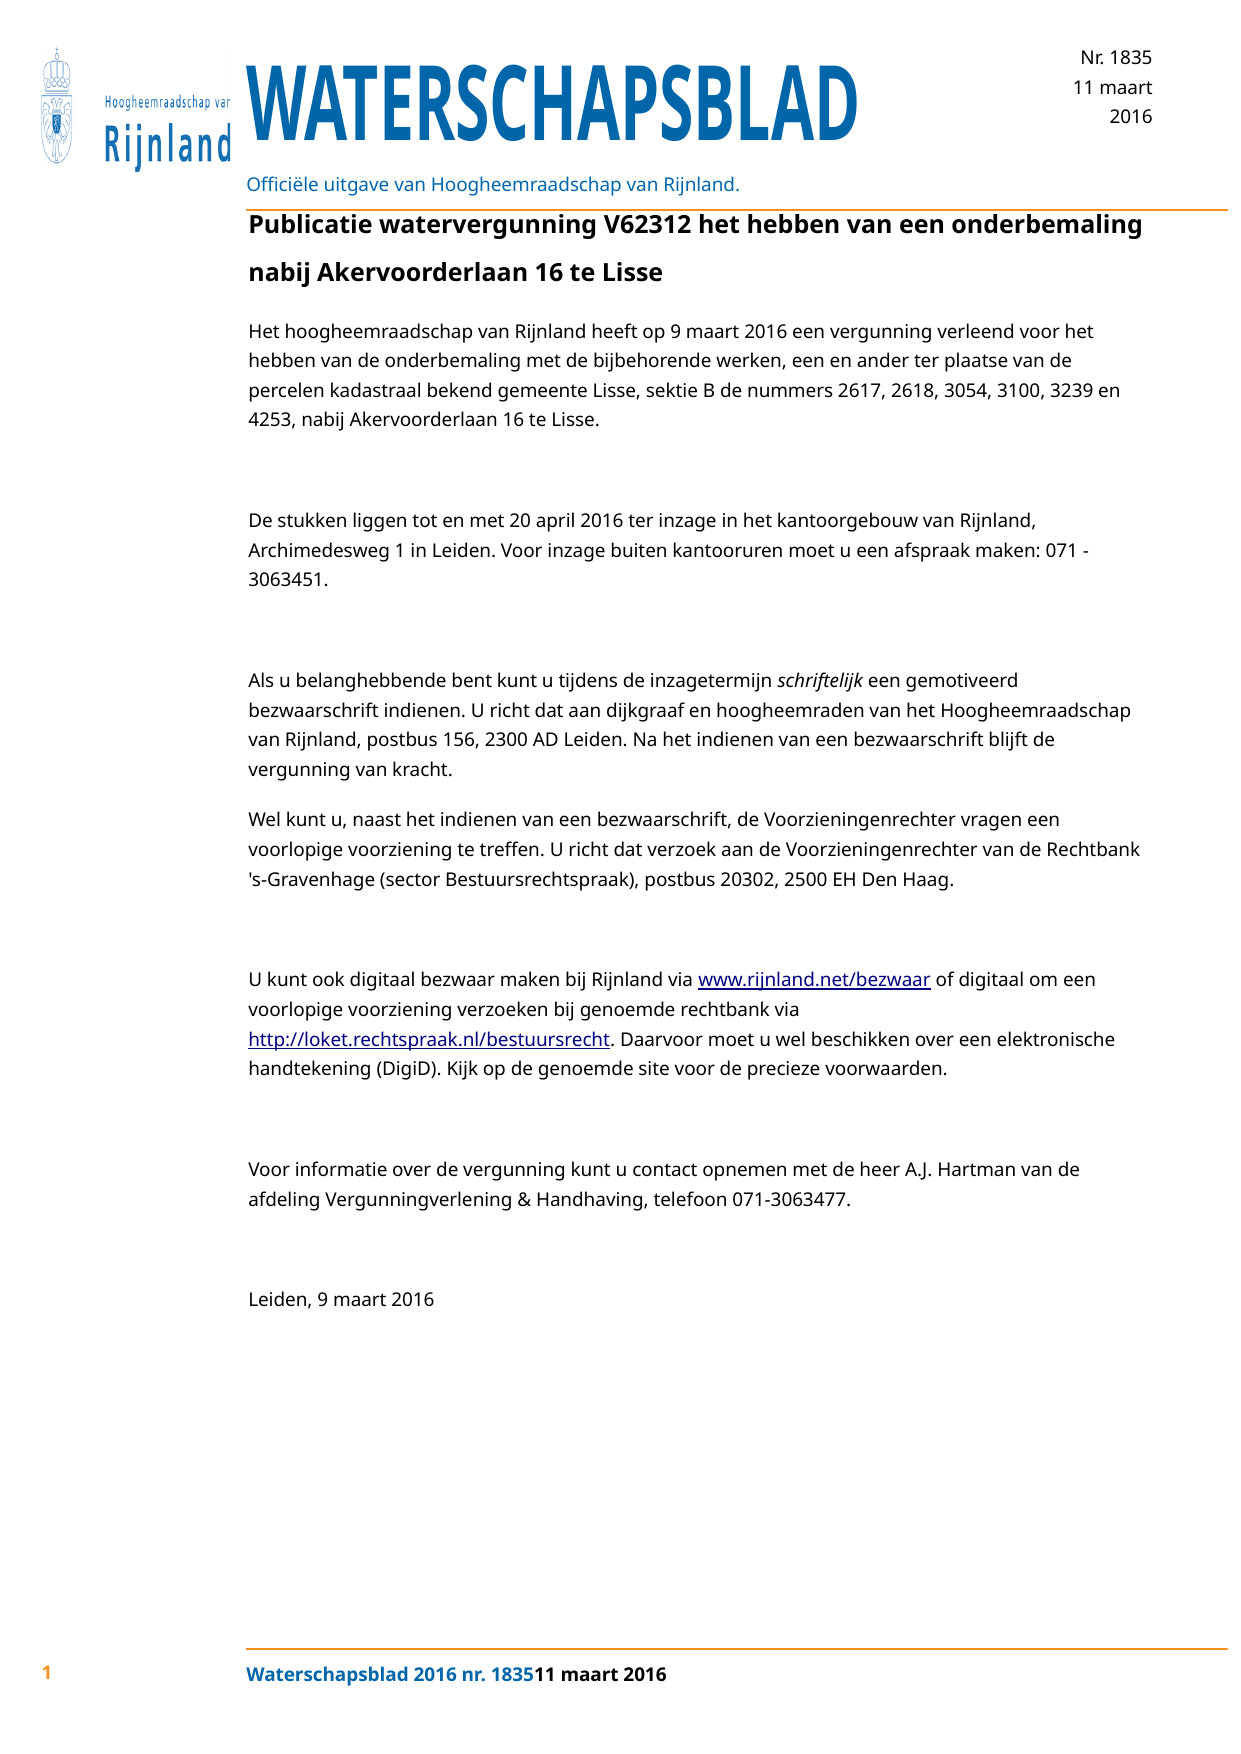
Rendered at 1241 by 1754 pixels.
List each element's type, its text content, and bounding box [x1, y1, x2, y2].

text Het hoogheemraadschap van Rijnland heeft op 9 maart 2016 een vergunning verleend voor het hebben van de onderbemaling met de bijbehorende werken, een en ander ter plaatse van de percelen kadastraal bekend gemeente Lisse, sektie B de nummers 2617, 2618, 3054, 3100, 3239 en 4253, nabij Akervoorderlaan 16 te Lisse. [248, 318, 1152, 432]
text U kunt ook digitaal bezwaar maken bij Rijnland via www.rijnland.net/bezwaar of digitaal om een voorlopige voorziening verzoeken bij genoemde rechtbank via http://loket.rechtspraak.nl/bestuursrecht. Daarvoor moet u wel beschikken over een elektronische handtekening (DigiD). Kijk op de genoemde site voor de precieze voorwaarden. [248, 967, 1152, 1081]
text Leiden, 9 maart 2016 [248, 1287, 1152, 1312]
picture [41, 47, 231, 172]
text Voor informatie over de vergunning kunt u contact opnemen met de heer A.J. Hartman van de afdeling Vergunningverlening & Handhaving, telefoon 071-3063477. [248, 1156, 1152, 1212]
text Publicatie watervergunning V62312 het hebben van een onderbemaling nabij Akervoorderlaan 16 te Lisse [248, 211, 1152, 288]
text Als u belanghebbende bent kunt u tijdens de inzagetermijn schriftelijk een gemotiveerd bezwaarschrift indienen. U richt dat aan dijkgraaf en hoogheemraden van het Hoogheemraadschap van Rijnland, postbus 156, 2300 AD Leiden. Na het indienen van een bezwaarschrift blijft de vergunning van kracht. [248, 667, 1152, 782]
text Wel kunt u, naast het indienen van een bezwaarschrift, de Voorzieningenrechter vragen een voorlopige voorziening te treffen. U richt dat verzoek aan de Voorzieningenrechter van de Rechtbank 's-Gravenhage (sector Bestuursrechtspraak), postbus 20302, 2500 EH Den Haag. [248, 807, 1152, 892]
text De stukken liggen tot en met 20 april 2016 ter inzage in het kantoorgebouw van Rijnland, Archimedesweg 1 in Leiden. Voor inzage buiten kantooruren moet u een afspraak maken: 071 - 3063451. [248, 507, 1152, 592]
